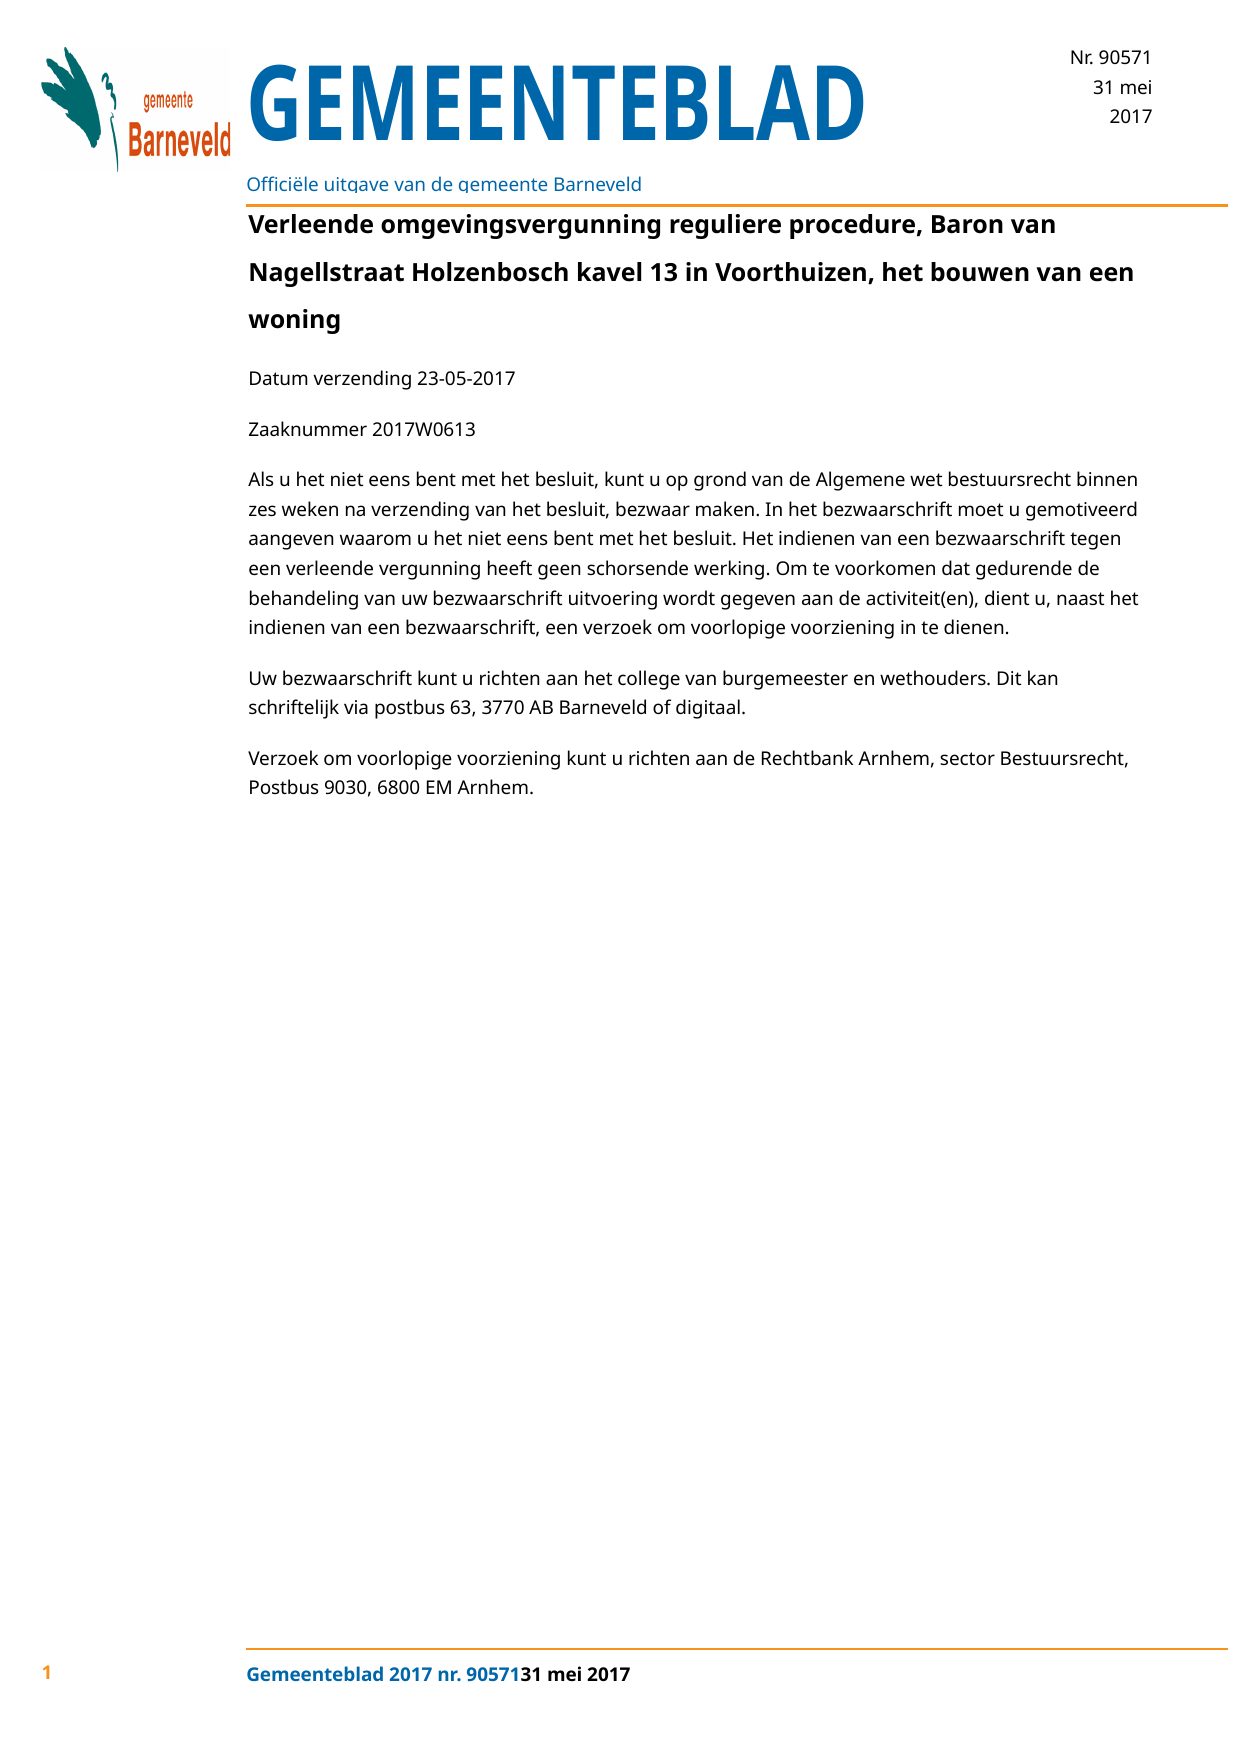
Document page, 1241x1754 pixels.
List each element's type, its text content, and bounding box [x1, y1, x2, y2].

text Uw bezwaarschrift kunt u richten aan het college van burgemeester en wethouders. Dit kan schriftelijk via postbus 63, 3770 AB Barneveld of digitaal. [248, 665, 1152, 720]
text Zaaknummer 2017W0613 [248, 416, 1152, 442]
text Verzoek om voorlopige voorziening kunt u richten aan de Rechtbank Arnhem, sector Bestuursrecht, Postbus 9030, 6800 EM Arnhem. [248, 745, 1152, 800]
text Verleende omgevingsvergunning reguliere procedure, Baron van Nagellstraat Holzenbosch kavel 13 in Voorthuizen, het bouwen van een woning [248, 207, 1152, 336]
text Datum verzending 23-05-2017 [248, 366, 1152, 391]
text Als u het niet eens bent met het besluit, kunt u op grond van de Algemene wet bestuursrecht binnen zes weken na verzending van het besluit, bezwaar maken. In het bezwaarschrift moet u gemotiveerd aangeven waarom u het niet eens bent met het besluit. Het indienen van een bezwaarschrift tegen een verleende vergunning heeft geen schorsende werking. Om te voorkomen dat gedurende de behandeling van uw bezwaarschrift uitvoering wordt gegeven aan de activiteit(en), dient u, naast het indienen van een bezwaarschrift, een verzoek om voorlopige voorziening in te dienen. [248, 466, 1152, 640]
picture [41, 47, 231, 172]
